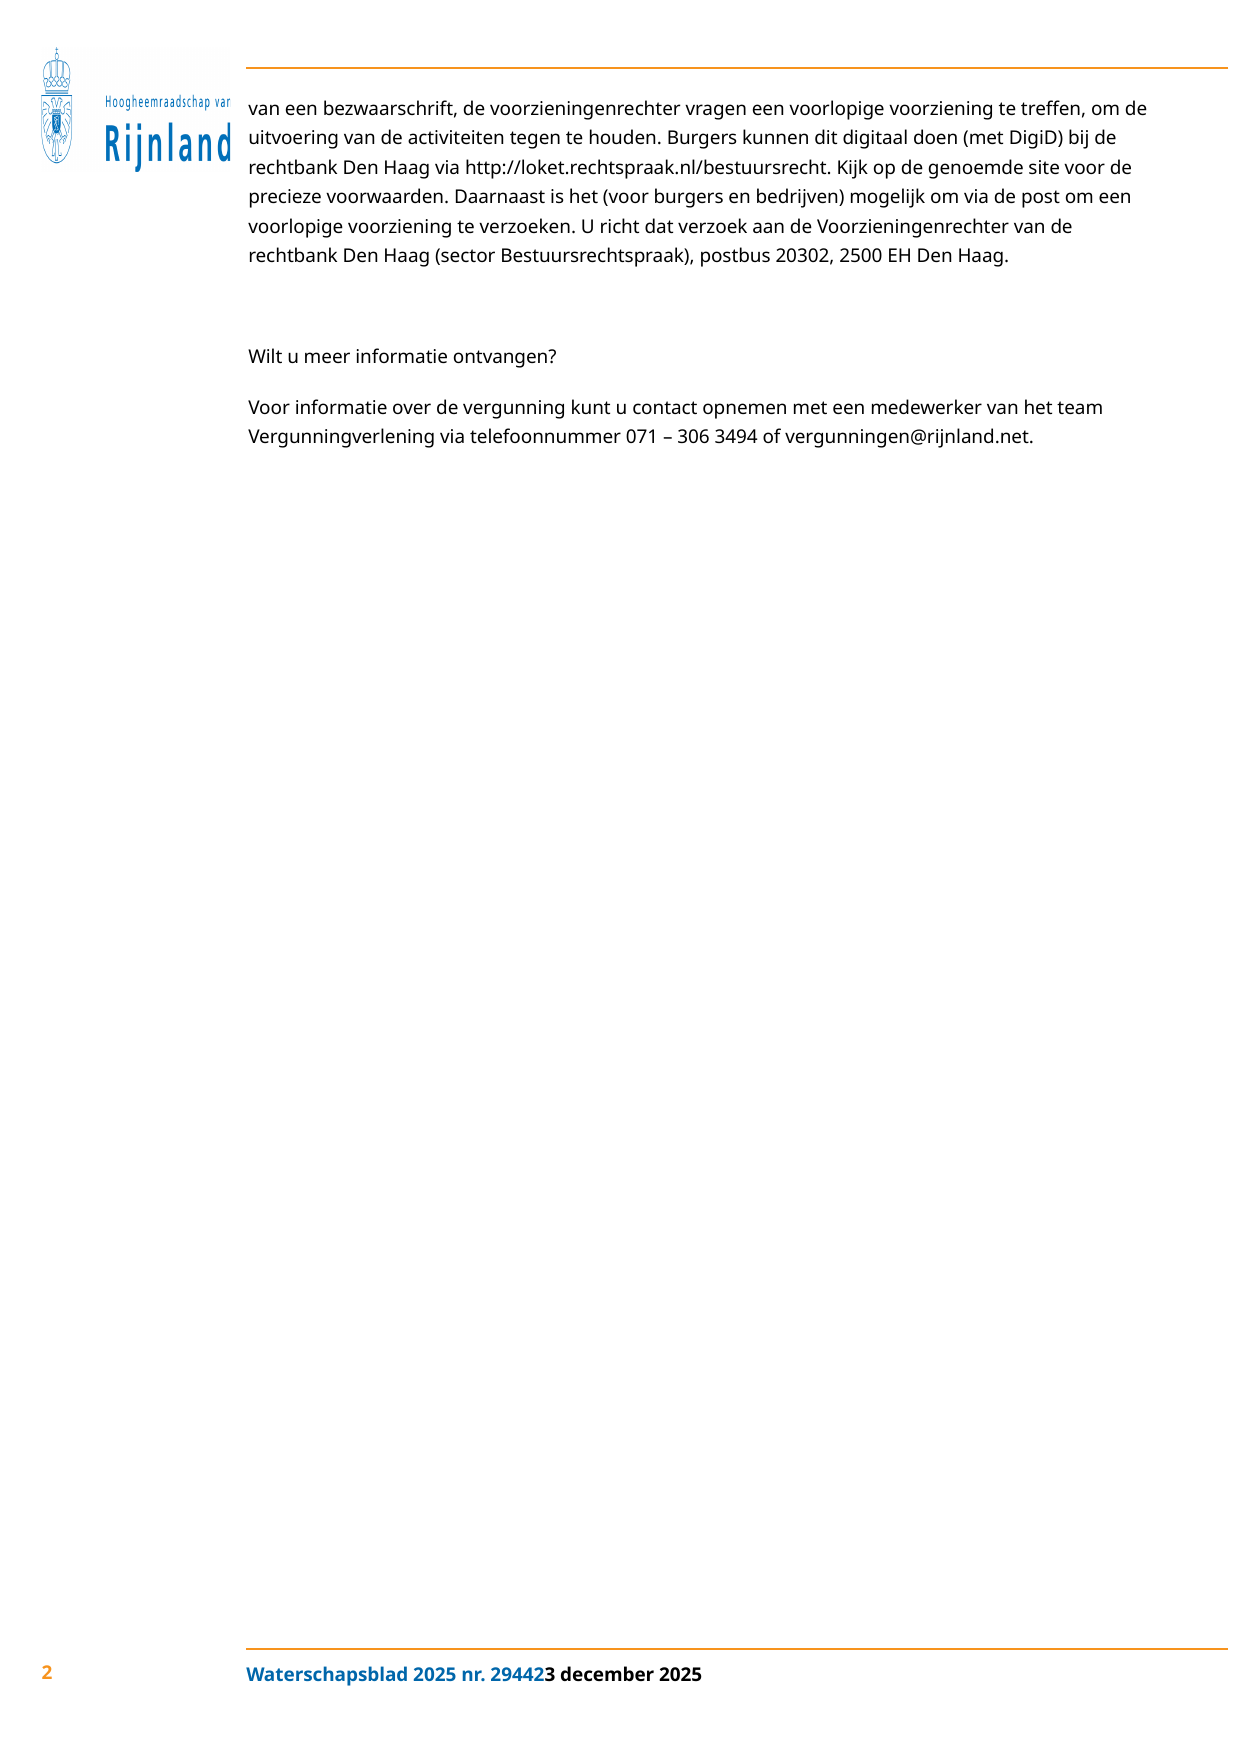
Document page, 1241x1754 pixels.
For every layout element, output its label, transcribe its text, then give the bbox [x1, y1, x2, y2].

text Wilt u meer informatie ontvangen? [248, 343, 1152, 369]
text van een bezwaarschrift, de voorzieningenrechter vragen een voorlopige voorziening te treffen, om de uitvoering van de activiteiten tegen te houden. Burgers kunnen dit digitaal doen (met DigiD) bij de rechtbank Den Haag via http://loket.rechtspraak.nl/bestuursrecht. Kijk op de genoemde site voor de precieze voorwaarden. Daarnaast is het (voor burgers en bedrijven) mogelijk om via de post om een voorlopige voorziening te verzoeken. U richt dat verzoek aan de Voorzieningenrechter van de rechtbank Den Haag (sector Bestuursrechtspraak), postbus 20302, 2500 EH Den Haag. [248, 95, 1152, 268]
text Voor informatie over de vergunning kunt u contact opnemen met een medewerker van het team Vergunningverlening via telefoonnummer 071 – 306 3494 of vergunningen@rijnland.net. [248, 394, 1152, 449]
picture [41, 47, 231, 172]
